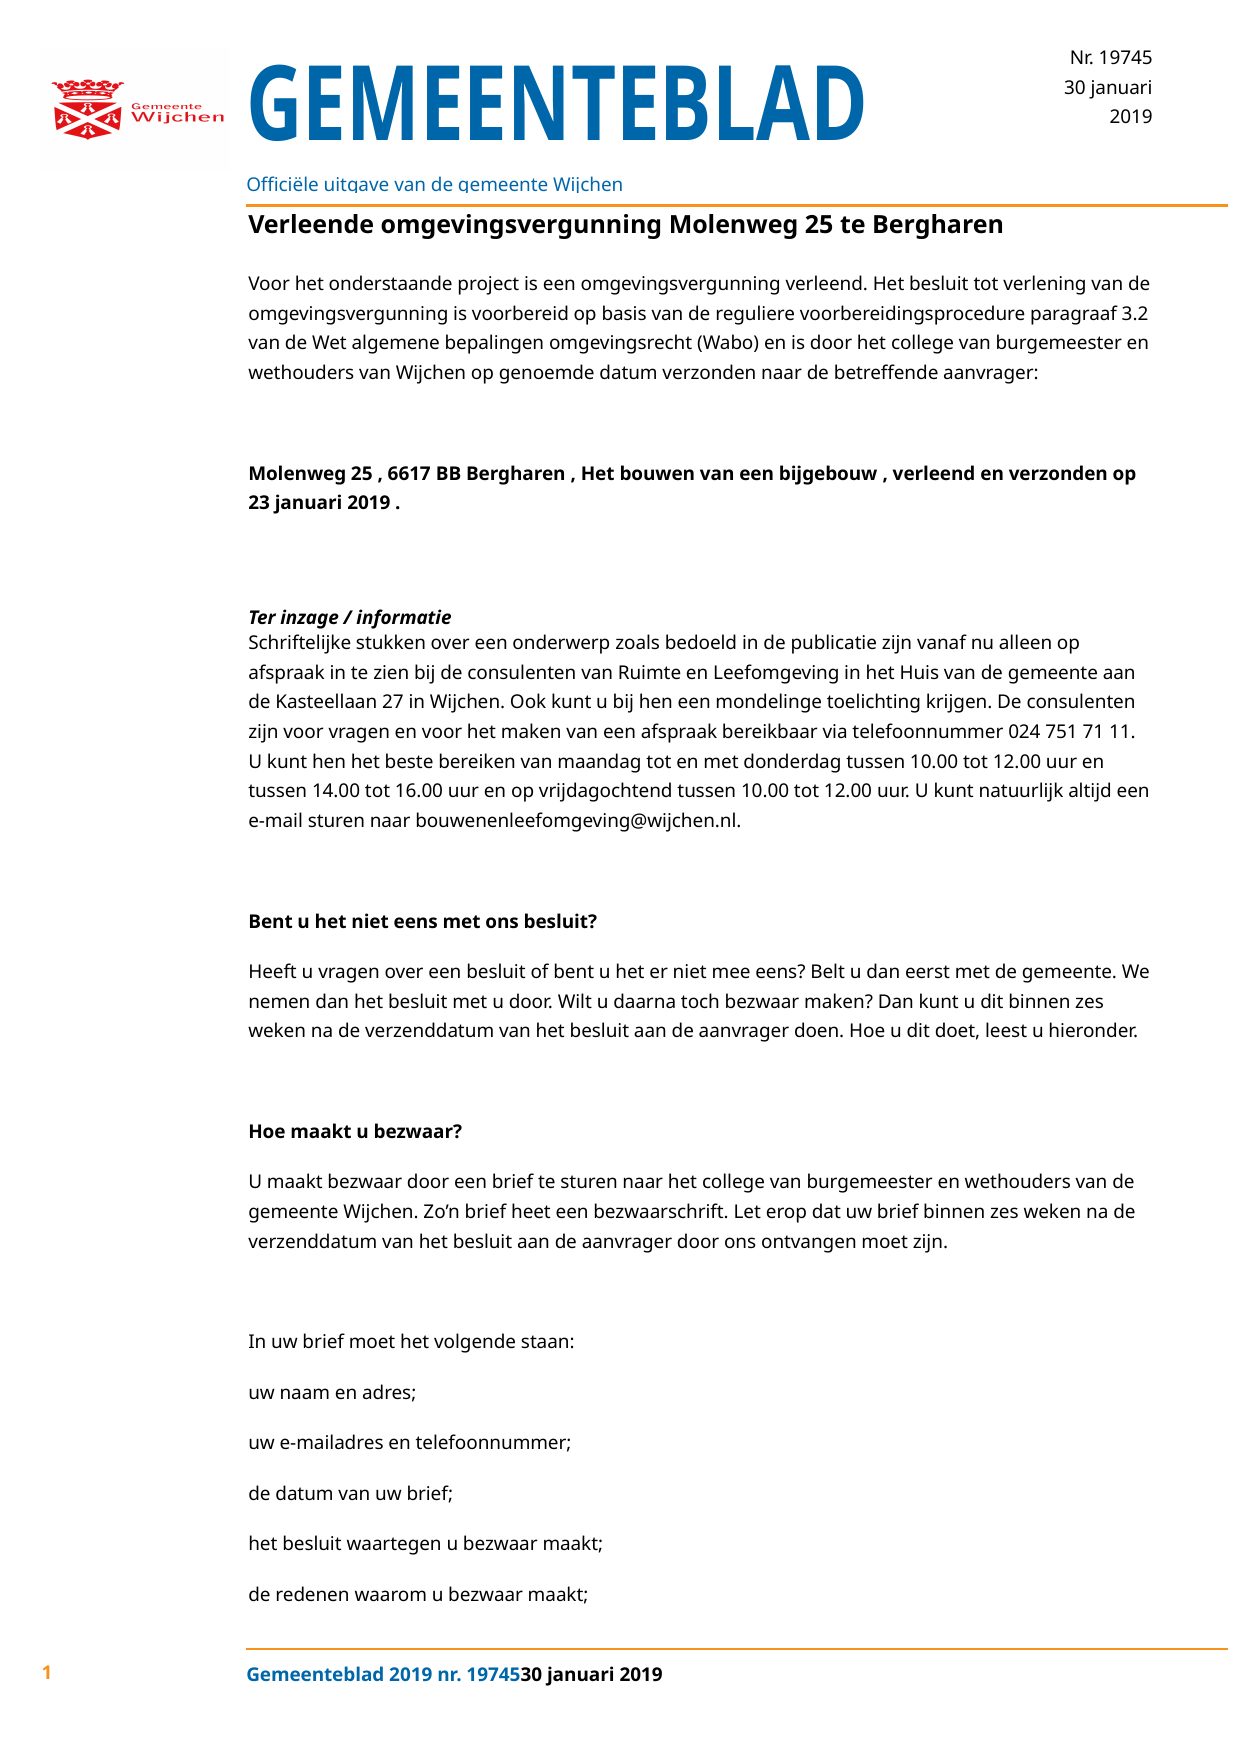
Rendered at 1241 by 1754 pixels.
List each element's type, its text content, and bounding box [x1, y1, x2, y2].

text de redenen waarom u bezwaar maakt; [248, 1581, 1152, 1607]
text Molenweg 25 , 6617 BB Bergharen , Het bouwen van een bijgebouw , verleend en verzonden op 23 januari 2019 . [248, 460, 1152, 515]
text Voor het onderstaande project is een omgevingsvergunning verleend. Het besluit tot verlening van de omgevingsvergunning is voorbereid op basis van de reguliere voorbereidingsprocedure paragraaf 3.2 van de Wet algemene bepalingen omgevingsrecht (Wabo) en is door het college van burgemeester en wethouders van Wijchen op genoemde datum verzonden naar de betreffende aanvrager: [248, 270, 1152, 385]
text de datum van uw brief; [248, 1480, 1152, 1506]
text Verleende omgevingsvergunning Molenweg 25 te Bergharen [248, 207, 1152, 241]
text U maakt bezwaar door een brief te sturen naar het college van burgemeester en wethouders van de gemeente Wijchen. Zo’n brief heet een bezwaarschrift. Let erop dat uw brief binnen zes weken na de verzenddatum van het besluit aan de aanvrager door ons ontvangen moet zijn. [248, 1169, 1152, 1254]
text uw e-mailadres en telefoonnummer; [248, 1429, 1152, 1455]
text Hoe maakt u bezwaar? [248, 1118, 1152, 1144]
text Ter inzage / informatie [248, 604, 1152, 629]
text Bent u het niet eens met ons besluit? [248, 908, 1152, 934]
text Schriftelijke stukken over een onderwerp zoals bedoeld in de publicatie zijn vanaf nu alleen op afspraak in te zien bij de consulenten van Ruimte en Leefomgeving in het Huis van de gemeente aan de Kasteellaan 27 in Wijchen. Ook kunt u bij hen een mondelinge toelichting krijgen. De consulenten zijn voor vragen en voor het maken van een afspraak bereikbaar via telefoonnummer 024 751 71 11. U kunt hen het beste bereiken van maandag tot en met donderdag tussen 10.00 tot 12.00 uur en tussen 14.00 tot 16.00 uur en op vrijdagochtend tussen 10.00 tot 12.00 uur. U kunt natuurlijk altijd een e-mail sturen naar bouwenenleefomgeving@wijchen.nl. [248, 629, 1152, 833]
text In uw brief moet het volgende staan: [248, 1329, 1152, 1354]
text het besluit waartegen u bezwaar maakt; [248, 1530, 1152, 1556]
text uw naam en adres; [248, 1379, 1152, 1405]
text Heeft u vragen over een besluit of bent u het er niet mee eens? Belt u dan eerst met de gemeente. We nemen dan het besluit met u door. Wilt u daarna toch bezwaar maken? Dan kunt u dit binnen zes weken na de verzenddatum van het besluit aan de aanvrager doen. Hoe u dit doet, leest u hieronder. [248, 958, 1152, 1043]
picture [41, 47, 231, 172]
